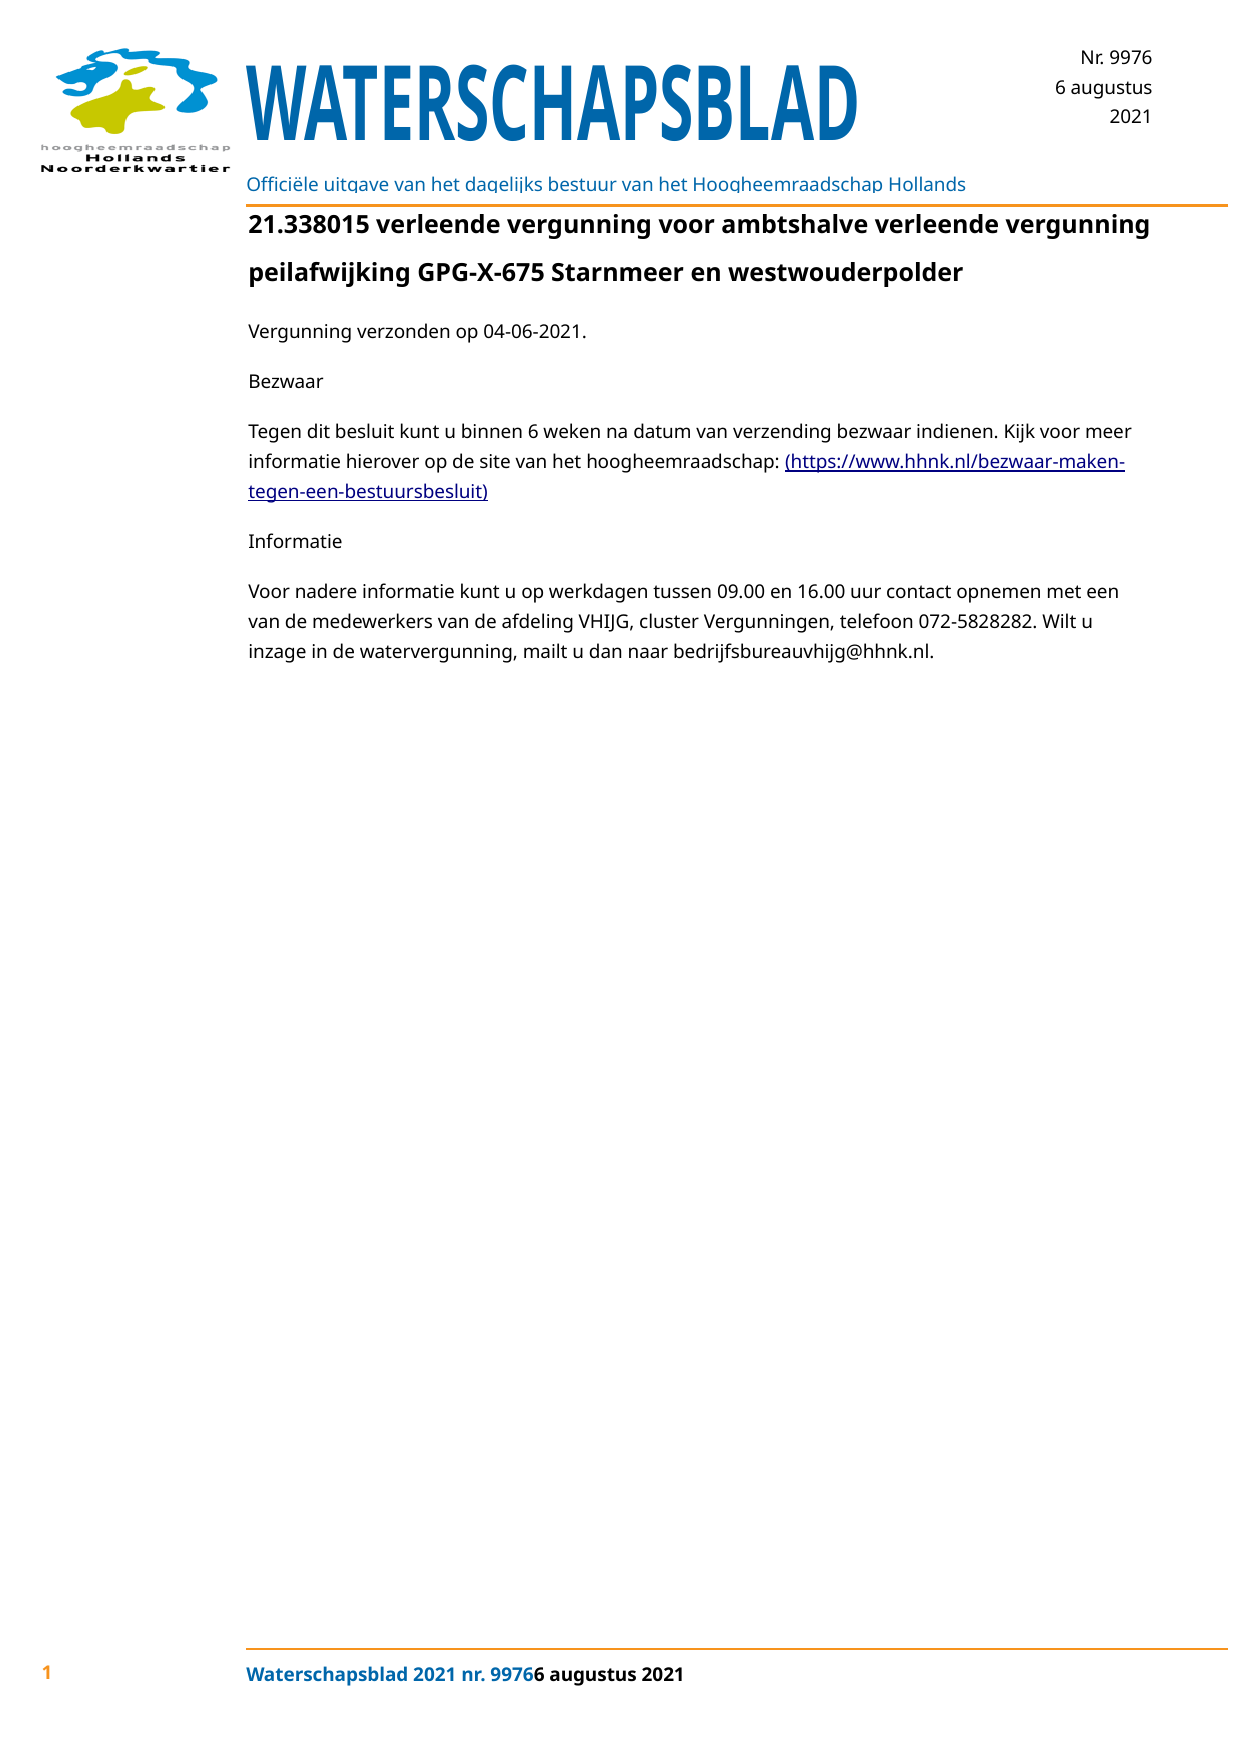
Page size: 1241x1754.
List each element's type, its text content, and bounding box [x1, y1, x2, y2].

text Voor nadere informatie kunt u op werkdagen tussen 09.00 en 16.00 uur contact opnemen met een van de medewerkers van de afdeling VHIJG, cluster Vergunningen, telefoon 072-5828282. Wilt u inzage in de watervergunning, mailt u dan naar bedrijfsbureauvhijg@hhnk.nl. [248, 579, 1152, 664]
picture [41, 47, 231, 172]
text Vergunning verzonden op 04-06-2021. [248, 318, 1152, 344]
text Tegen dit besluit kunt u binnen 6 weken na datum van verzending bezwaar indienen. Kijk voor meer informatie hierover op de site van het hoogheemraadschap: (https://www.hhnk.nl/bezwaar-maken-tegen-een-bestuursbesluit) [248, 419, 1152, 504]
text Informatie [248, 528, 1152, 554]
text 21.338015 verleende vergunning voor ambtshalve verleende vergunning peilafwijking GPG-X-675 Starnmeer en westwouderpolder [248, 207, 1152, 288]
text Bezwaar [248, 368, 1152, 394]
